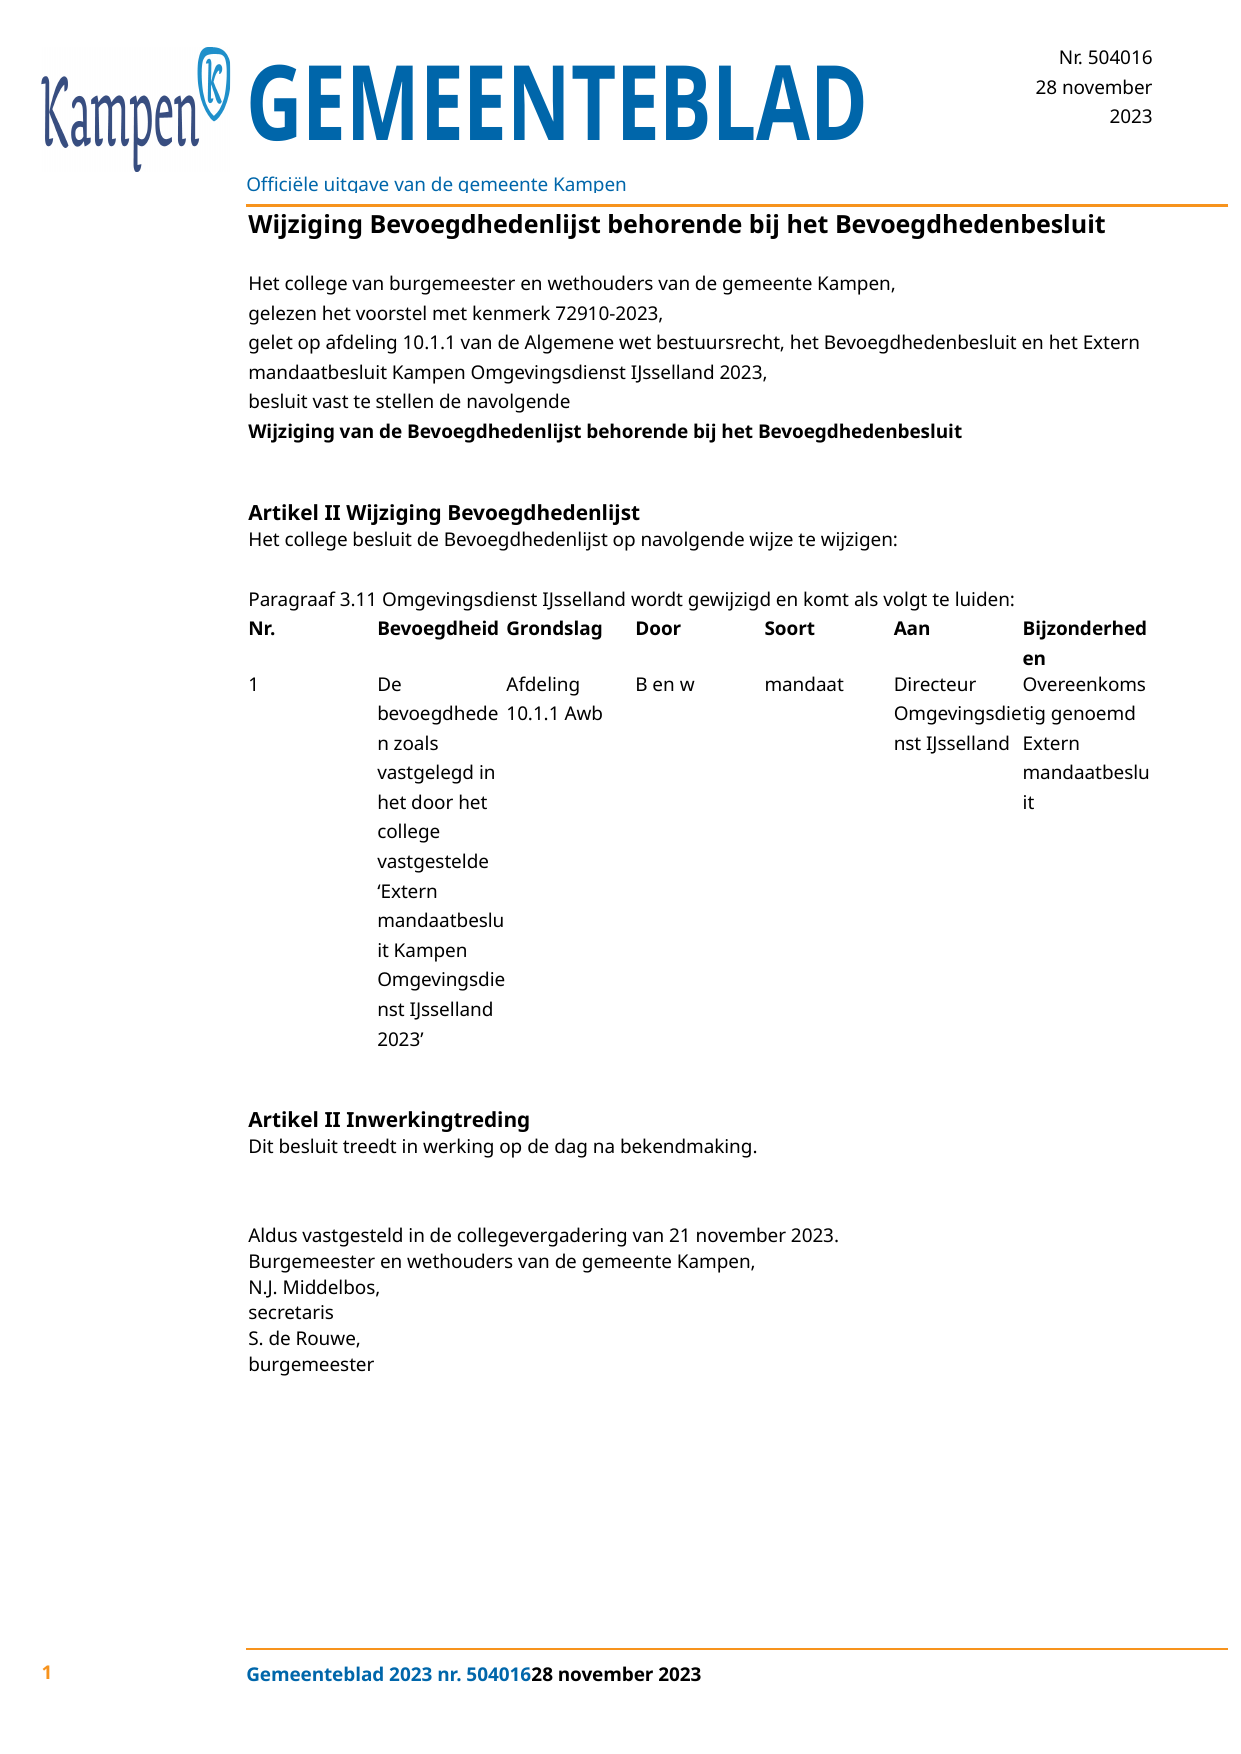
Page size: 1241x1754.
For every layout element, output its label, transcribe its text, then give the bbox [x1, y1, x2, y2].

table_header Door [635, 616, 764, 671]
table_cell De bevoegdheden zoals vastgelegd in het door het college vastgestelde ‘Extern mandaatbesluit Kampen Omgevingsdienst IJsselland 2023’ [377, 671, 506, 1052]
text Artikel II Wijziging Bevoegdhedenlijst [248, 498, 1152, 527]
table_cell mandaat [764, 671, 893, 1052]
table_header Nr. [248, 616, 377, 671]
table_cell B en w [635, 671, 764, 1052]
text Dit besluit treedt in werking op de dag na bekendmaking. [248, 1134, 1152, 1159]
text gelet op afdeling 10.1.1 van de Algemene wet bestuursrecht, het Bevoegdhedenbesluit en het Extern mandaatbesluit Kampen Omgevingsdienst IJsselland 2023, [248, 329, 1152, 385]
text Het college van burgemeester en wethouders van de gemeente Kampen, [248, 270, 1152, 296]
text gelezen het voorstel met kenmerk 72910-2023, [248, 300, 1152, 326]
text N.J. Middelbos, [248, 1274, 1152, 1299]
table_cell Directeur Omgevingsdienst IJsselland [894, 671, 1022, 1052]
table_header Bevoegdheid [377, 616, 506, 671]
table_cell Afdeling 10.1.1 Awb [506, 671, 635, 1052]
picture [41, 47, 231, 172]
table_cell 1 [248, 671, 377, 1052]
table_header Aan [894, 616, 1022, 671]
text Artikel II Inwerkingtreding [248, 1105, 1152, 1134]
text secretaris [248, 1299, 1152, 1325]
text Aldus vastgesteld in de collegevergadering van 21 november 2023. [248, 1222, 1152, 1248]
text S. de Rouwe, [248, 1325, 1152, 1351]
text Wijziging Bevoegdhedenlijst behorende bij het Bevoegdhedenbesluit [248, 207, 1152, 241]
table_header Grondslag [506, 616, 635, 671]
table_header Soort [764, 616, 893, 671]
text Wijziging van de Bevoegdhedenlijst behorende bij het Bevoegdhedenbesluit [248, 418, 1152, 444]
text Het college besluit de Bevoegdhedenlijst op navolgende wijze te wijzigen: [248, 527, 1152, 552]
text Paragraaf 3.11 Omgevingsdienst IJsselland wordt gewijzigd en komt als volgt te luiden: [248, 586, 1152, 612]
text Burgemeester en wethouders van de gemeente Kampen, [248, 1248, 1152, 1274]
table_header Bijzonderheden [1023, 616, 1152, 671]
text burgemeester [248, 1351, 1152, 1377]
text besluit vast te stellen de navolgende [248, 389, 1152, 414]
table_cell Overeenkomstig genoemd Extern mandaatbesluit [1023, 671, 1152, 1052]
